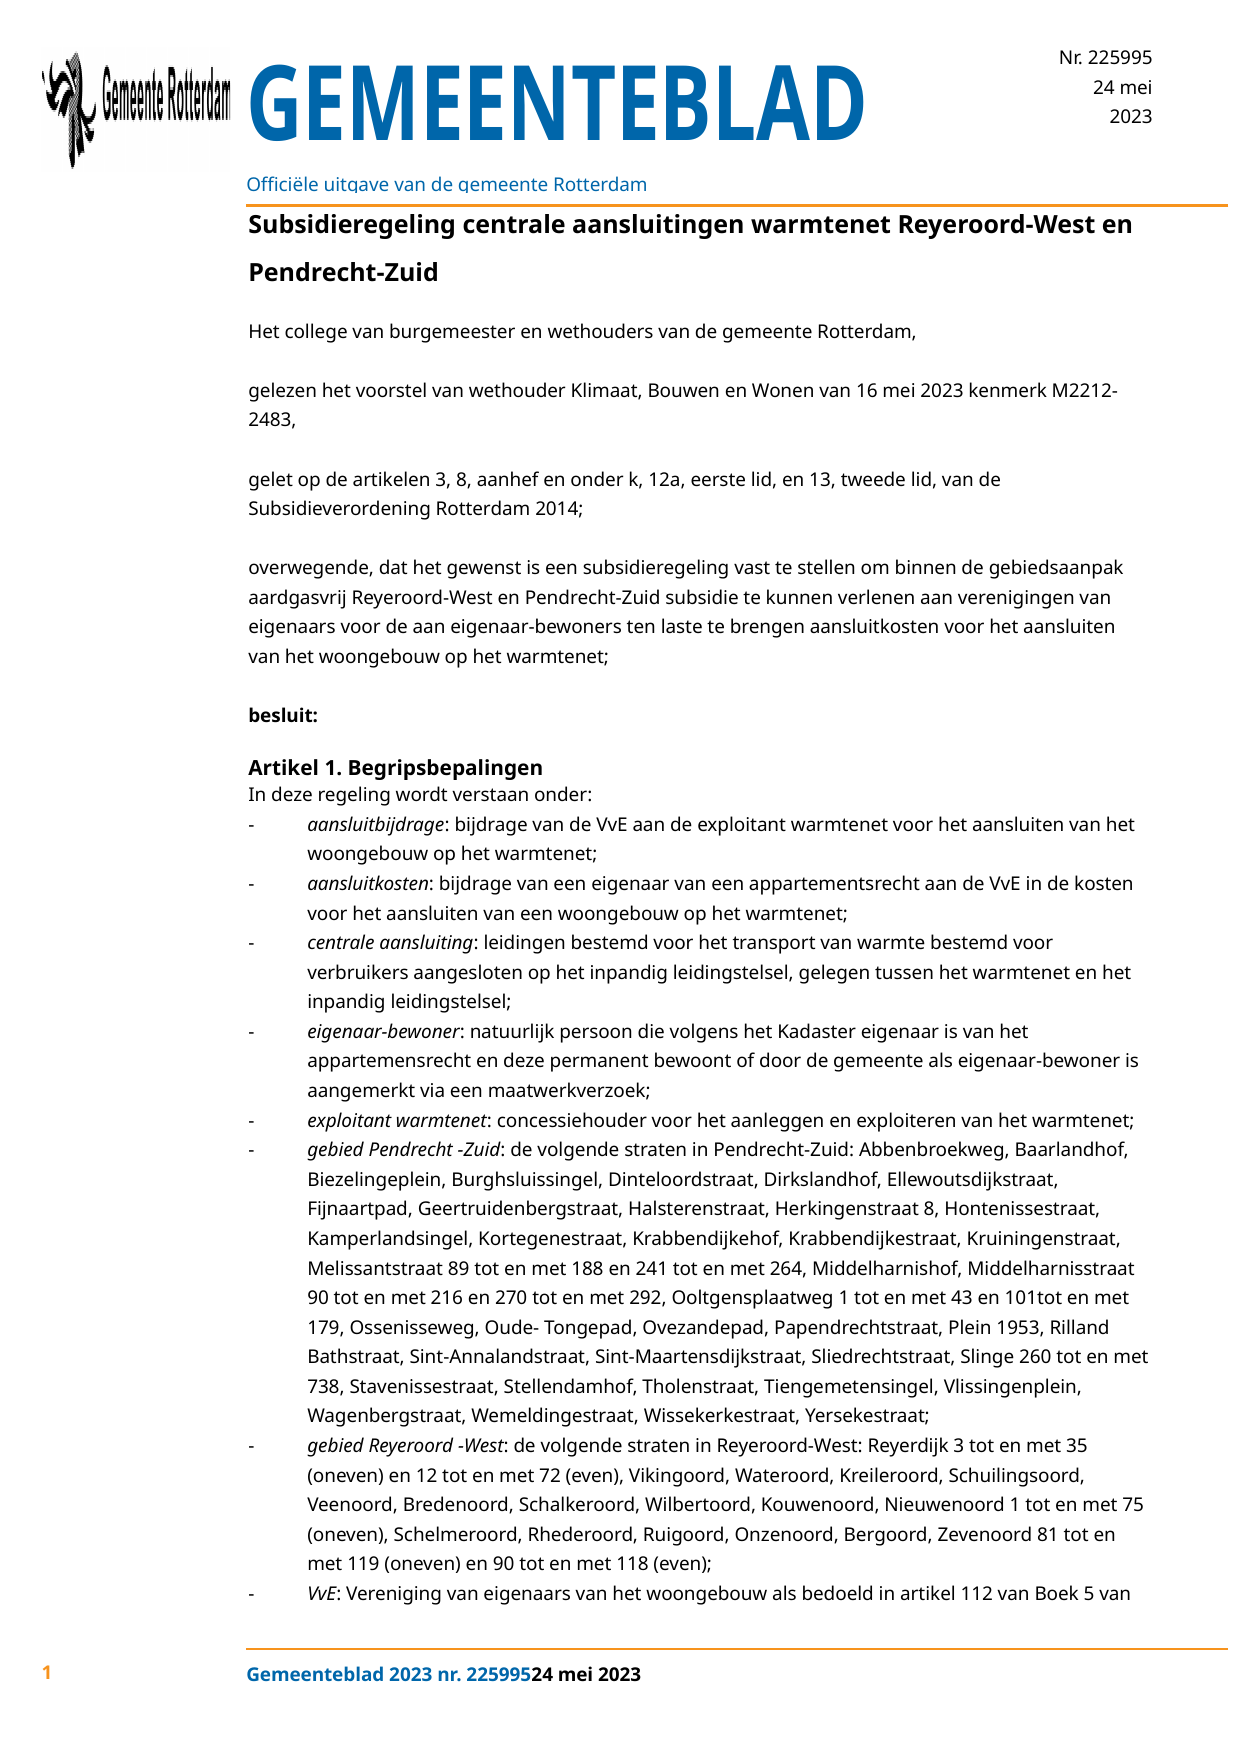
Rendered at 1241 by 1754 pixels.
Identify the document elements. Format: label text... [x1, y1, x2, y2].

list exploitant warmtenet: concessiehouder voor het aanleggen en exploiteren van het warmtenet; [248, 1107, 1152, 1132]
text gelezen het voorstel van wethouder Klimaat, Bouwen en Wonen van 16 mei 2023 kenmerk M2212-2483, [248, 377, 1152, 432]
text gelet op de artikelen 3, 8, aanhef en onder k, 12a, eerste lid, en 13, tweede lid, van de Subsidieverordening Rotterdam 2014; [248, 466, 1152, 521]
list gebied Pendrecht -Zuid: de volgende straten in Pendrecht-Zuid: Abbenbroekweg, Baarlandhof, Biezelingeplein, Burghsluissingel, Dinteloordstraat, Dirkslandhof, Ellewoutsdijkstraat, Fijnaartpad, Geertruidenbergstraat, Halsterenstraat, Herkingenstraat 8, Hontenissestraat, Kamperlandsingel, Kortegenestraat, Krabbendijkehof, Krabbendijkestraat, Kruiningenstraat, Melissantstraat 89 tot en met 188 en 241 tot en met 264, Middelharnishof, Middelharnisstraat 90 tot en met 216 en 270 tot en met 292, Ooltgensplaatweg 1 tot en met 43 en 101tot en met 179, Ossenisseweg, Oude- Tongepad, Ovezandepad, Papendrechtstraat, Plein 1953, Rilland Bathstraat, Sint-Annalandstraat, Sint-Maartensdijkstraat, Sliedrechtstraat, Slinge 260 tot en met 738, Stavenissestraat, Stellendamhof, Tholenstraat, Tiengemetensingel, Vlissingenplein, Wagenbergstraat, Wemeldingestraat, Wissekerkestraat, Yersekestraat; [248, 1136, 1152, 1428]
text Het college van burgemeester en wethouders van de gemeente Rotterdam, [248, 318, 1152, 344]
list centrale aansluiting: leidingen bestemd voor het transport van warmte bestemd voor verbruikers aangesloten op het inpandig leidingstelsel, gelegen tussen het warmtenet en het inpandig leidingstelsel; [248, 929, 1152, 1014]
text besluit: [248, 702, 1152, 728]
picture [41, 47, 231, 172]
list aansluitbijdrage: bijdrage van de VvE aan de exploitant warmtenet voor het aansluiten van het woongebouw op het warmtenet; [248, 811, 1152, 866]
text In deze regeling wordt verstaan onder: [248, 781, 1152, 807]
list VvE: Vereniging van eigenaars van het woongebouw als bedoeld in artikel 112 van Boek 5 van [248, 1580, 1152, 1606]
text Artikel 1. Begripsbepalingen [248, 753, 1152, 781]
list gebied Reyeroord -West: de volgende straten in Reyeroord-West: Reyerdijk 3 tot en met 35 (oneven) en 12 tot en met 72 (even), Vikingoord, Wateroord, Kreileroord, Schuilingsoord, Veenoord, Bredenoord, Schalkeroord, Wilbertoord, Kouwenoord, Nieuwenoord 1 tot en met 75 (oneven), Schelmeroord, Rhederoord, Ruigoord, Onzenoord, Bergoord, Zevenoord 81 tot en met 119 (oneven) en 90 tot en met 118 (even); [248, 1432, 1152, 1576]
text overwegende, dat het gewenst is een subsidieregeling vast te stellen om binnen de gebiedsaanpak aardgasvrij Reyeroord-West en Pendrecht-Zuid subsidie te kunnen verlenen aan verenigingen van eigenaars voor de aan eigenaar-bewoners ten laste te brengen aansluitkosten voor het aansluiten van het woongebouw op het warmtenet; [248, 554, 1152, 669]
list aansluitkosten: bijdrage van een eigenaar van een appartementsrecht aan de VvE in de kosten voor het aansluiten van een woongebouw op het warmtenet; [248, 870, 1152, 925]
list eigenaar-bewoner: natuurlijk persoon die volgens het Kadaster eigenaar is van het appartemensrecht en deze permanent bewoont of door de gemeente als eigenaar-bewoner is aangemerkt via een maatwerkverzoek; [248, 1018, 1152, 1103]
text Subsidieregeling centrale aansluitingen warmtenet Reyeroord-West en Pendrecht-Zuid [248, 207, 1152, 288]
